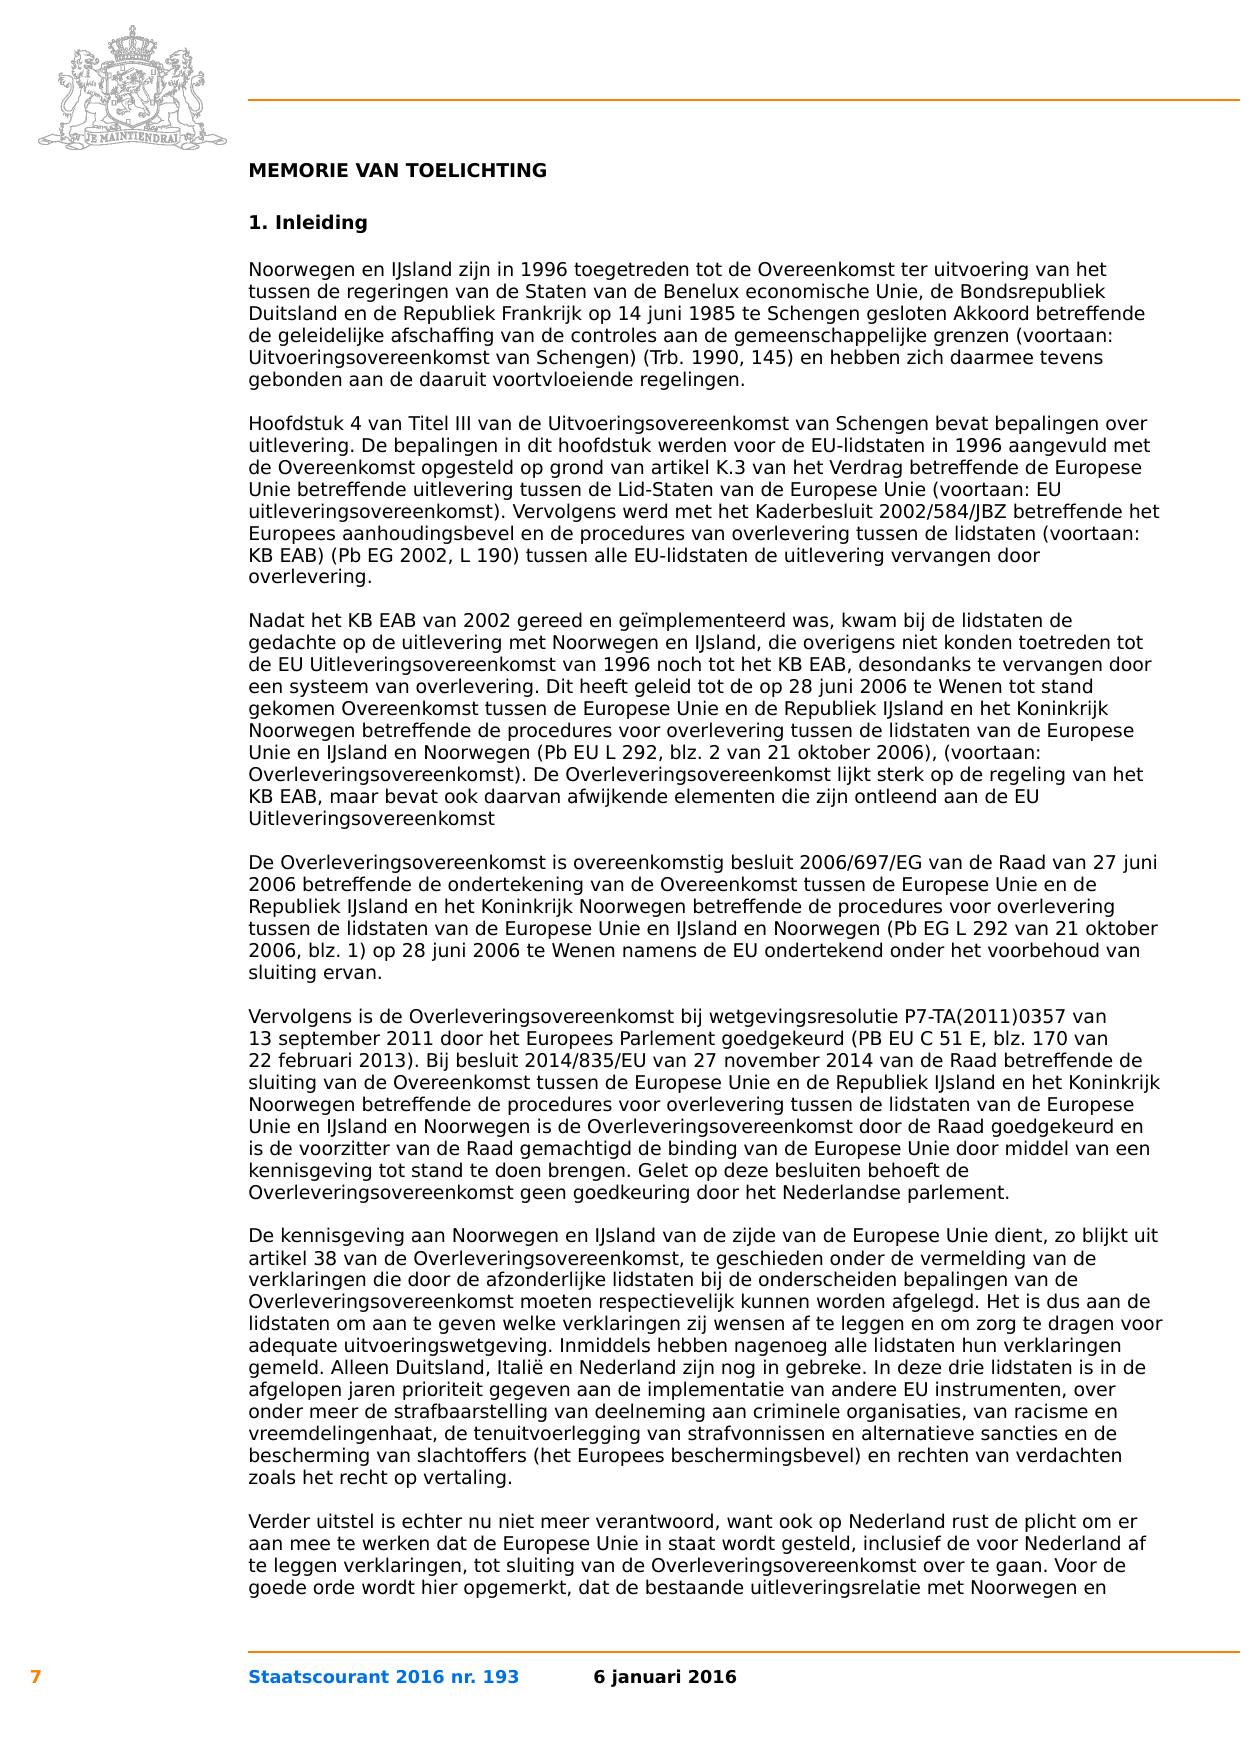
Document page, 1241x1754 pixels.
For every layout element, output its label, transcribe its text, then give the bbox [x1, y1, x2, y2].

subtitle 1. Inleiding [248, 212, 1163, 234]
text Nadat het KB EAB van 2002 gereed en geïmplementeerd was, kwam bij de lidstaten de gedachte op de uitlevering met Noorwegen en IJsland, die overigens niet konden toetreden tot de EU Uitleveringsovereenkomst van 1996 noch tot het KB EAB, desondanks te vervangen door een systeem van overlevering. Dit heeft geleid tot de op 28 juni 2006 te Wenen tot stand gekomen Overeenkomst tussen de Europese Unie en de Republiek IJsland en het Koninkrijk Noorwegen betreffende de procedures voor overlevering tussen de lidstaten van de Europese Unie en IJsland en Noorwegen (Pb EU L 292, blz. 2 van 21 oktober 2006), (voortaan: Overleveringsovereenkomst). De Overleveringsovereenkomst lijkt sterk op de regeling van het KB EAB, maar bevat ook daarvan afwijkende elementen die zijn ontleend aan de EU Uitleveringsovereenkomst [248, 610, 1163, 830]
picture [38, 25, 227, 150]
text De kennisgeving aan Noorwegen en IJsland van de zijde van de Europese Unie dient, zo blijkt uit artikel 38 van de Overleveringsovereenkomst, te geschieden onder de vermelding van de verklaringen die door de afzonderlijke lidstaten bij de onderscheiden bepalingen van de Overleveringsovereenkomst moeten respectievelijk kunnen worden afgelegd. Het is dus aan de lidstaten om aan te geven welke verklaringen zij wensen af te leggen en om zorg te dragen voor adequate uitvoeringswetgeving. Inmiddels hebben nagenoeg alle lidstaten hun verklaringen gemeld. Alleen Duitsland, Italië en Nederland zijn nog in gebreke. In deze drie lidstaten is in de afgelopen jaren prioriteit gegeven aan de implementatie van andere EU instrumenten, over onder meer de strafbaarstelling van deelneming aan criminele organisaties, van racisme en vreemdelingenhaat, de tenuitvoerlegging van strafvonnissen en alternatieve sancties en de bescherming van slachtoffers (het Europees beschermingsbevel) en rechten van verdachten zoals het recht op vertaling. [248, 1225, 1163, 1489]
text Noorwegen en IJsland zijn in 1996 toegetreden tot de Overeenkomst ter uitvoering van het tussen de regeringen van de Staten van de Benelux economische Unie, de Bondsrepubliek Duitsland en de Republiek Frankrijk op 14 juni 1985 te Schengen gesloten Akkoord betreffende de geleidelijke afschaffing van de controles aan de gemeenschappelijke grenzen (voortaan: Uitvoeringsovereenkomst van Schengen) (Trb. 1990, 145) en hebben zich daarmee tevens gebonden aan de daaruit voortvloeiende regelingen. [248, 259, 1163, 391]
text Hoofdstuk 4 van Titel III van de Uitvoeringsovereenkomst van Schengen bevat bepalingen over uitlevering. De bepalingen in dit hoofdstuk werden voor de EU-lidstaten in 1996 aangevuld met de Overeenkomst opgesteld op grond van artikel K.3 van het Verdrag betreffende de Europese Unie betreffende uitlevering tussen de Lid-Staten van de Europese Unie (voortaan: EU uitleveringsovereenkomst). Vervolgens werd met het Kaderbesluit 2002/584/JBZ betreffende het Europees aanhoudingsbevel en de procedures van overlevering tussen de lidstaten (voortaan: KB EAB) (Pb EG 2002, L 190) tussen alle EU-lidstaten de uitlevering vervangen door overlevering. [248, 413, 1163, 588]
text Verder uitstel is echter nu niet meer verantwoord, want ook op Nederland rust de plicht om er aan mee te werken dat de Europese Unie in staat wordt gesteld, inclusief de voor Nederland af te leggen verklaringen, tot sluiting van de Overleveringsovereenkomst over te gaan. Voor de goede orde wordt hier opgemerkt, dat de bestaande uitleveringsrelatie met Noorwegen en [248, 1511, 1163, 1599]
text De Overleveringsovereenkomst is overeenkomstig besluit 2006/697/EG van de Raad van 27 juni 2006 betreffende de ondertekening van de Overeenkomst tussen de Europese Unie en de Republiek IJsland en het Koninkrijk Noorwegen betreffende de procedures voor overlevering tussen de lidstaten van de Europese Unie en IJsland en Noorwegen (Pb EG L 292 van 21 oktober 2006, blz. 1) op 28 juni 2006 te Wenen namens de EU ondertekend onder het voorbehoud van sluiting ervan. [248, 852, 1163, 984]
subtitle MEMORIE VAN TOELICHTING [248, 160, 1163, 182]
text Vervolgens is de Overleveringsovereenkomst bij wetgevingsresolutie P7-TA(2011)0357 van 13 september 2011 door het Europees Parlement goedgekeurd (PB EU C 51 E, blz. 170 van 22 februari 2013). Bij besluit 2014/835/EU van 27 november 2014 van de Raad betreffende de sluiting van de Overeenkomst tussen de Europese Unie en de Republiek IJsland en het Koninkrijk Noorwegen betreffende de procedures voor overlevering tussen de lidstaten van de Europese Unie en IJsland en Noorwegen is de Overleveringsovereenkomst door de Raad goedgekeurd en is de voorzitter van de Raad gemachtigd de binding van de Europese Unie door middel van een kennisgeving tot stand te doen brengen. Gelet op deze besluiten behoeft de Overleveringsovereenkomst geen goedkeuring door het Nederlandse parlement. [248, 1006, 1163, 1203]
